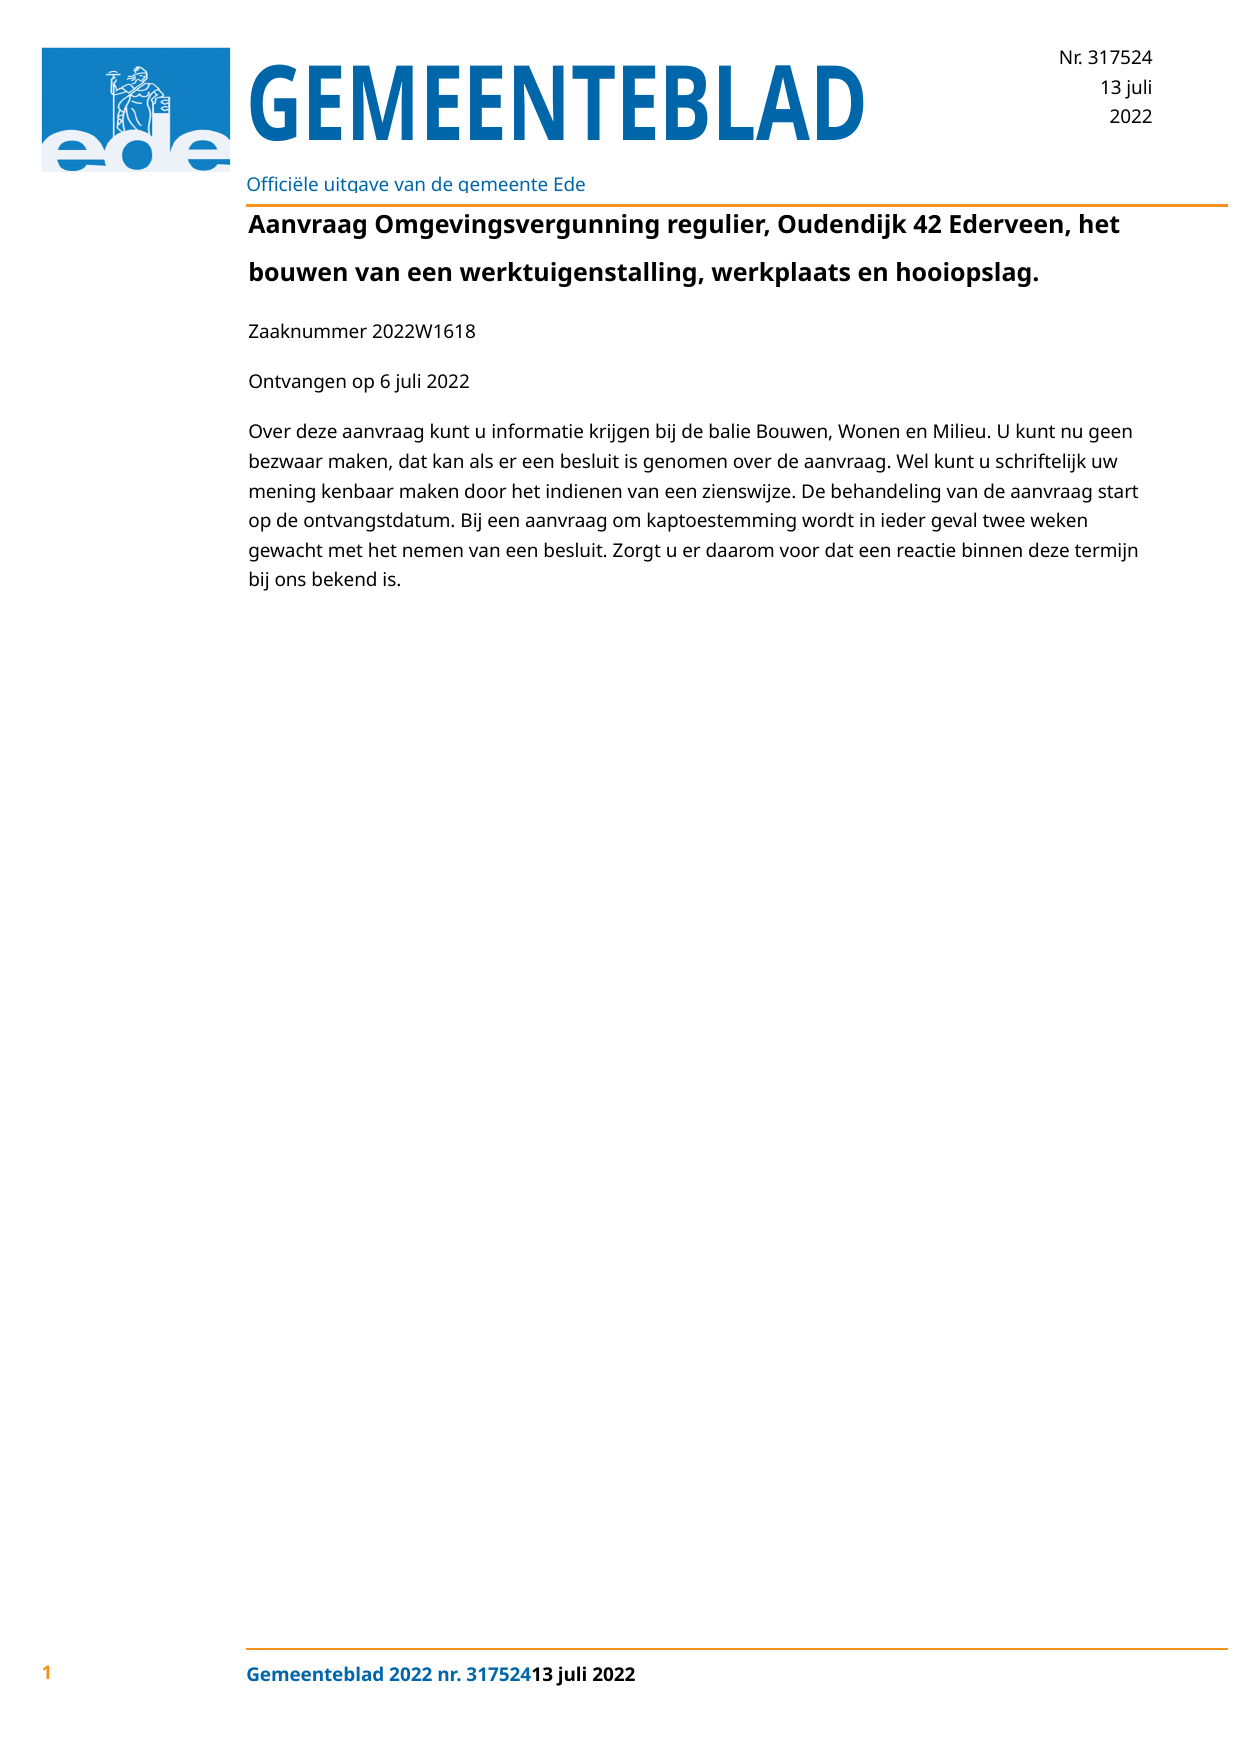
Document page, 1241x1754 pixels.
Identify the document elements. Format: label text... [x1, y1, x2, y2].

text Aanvraag Omgevingsvergunning regulier, Oudendijk 42 Ederveen, het bouwen van een werktuigenstalling, werkplaats en hooiopslag. [248, 207, 1152, 288]
text Ontvangen op 6 juli 2022 [248, 368, 1152, 394]
picture [41, 47, 231, 172]
text Over deze aanvraag kunt u informatie krijgen bij de balie Bouwen, Wonen en Milieu. U kunt nu geen bezwaar maken, dat kan als er een besluit is genomen over de aanvraag. Wel kunt u schriftelijk uw mening kenbaar maken door het indienen van een zienswijze. De behandeling van de aanvraag start op de ontvangstdatum. Bij een aanvraag om kaptoestemming wordt in ieder geval twee weken gewacht met het nemen van een besluit. Zorgt u er daarom voor dat een reactie binnen deze termijn bij ons bekend is. [248, 419, 1152, 592]
text Zaaknummer 2022W1618 [248, 318, 1152, 344]
